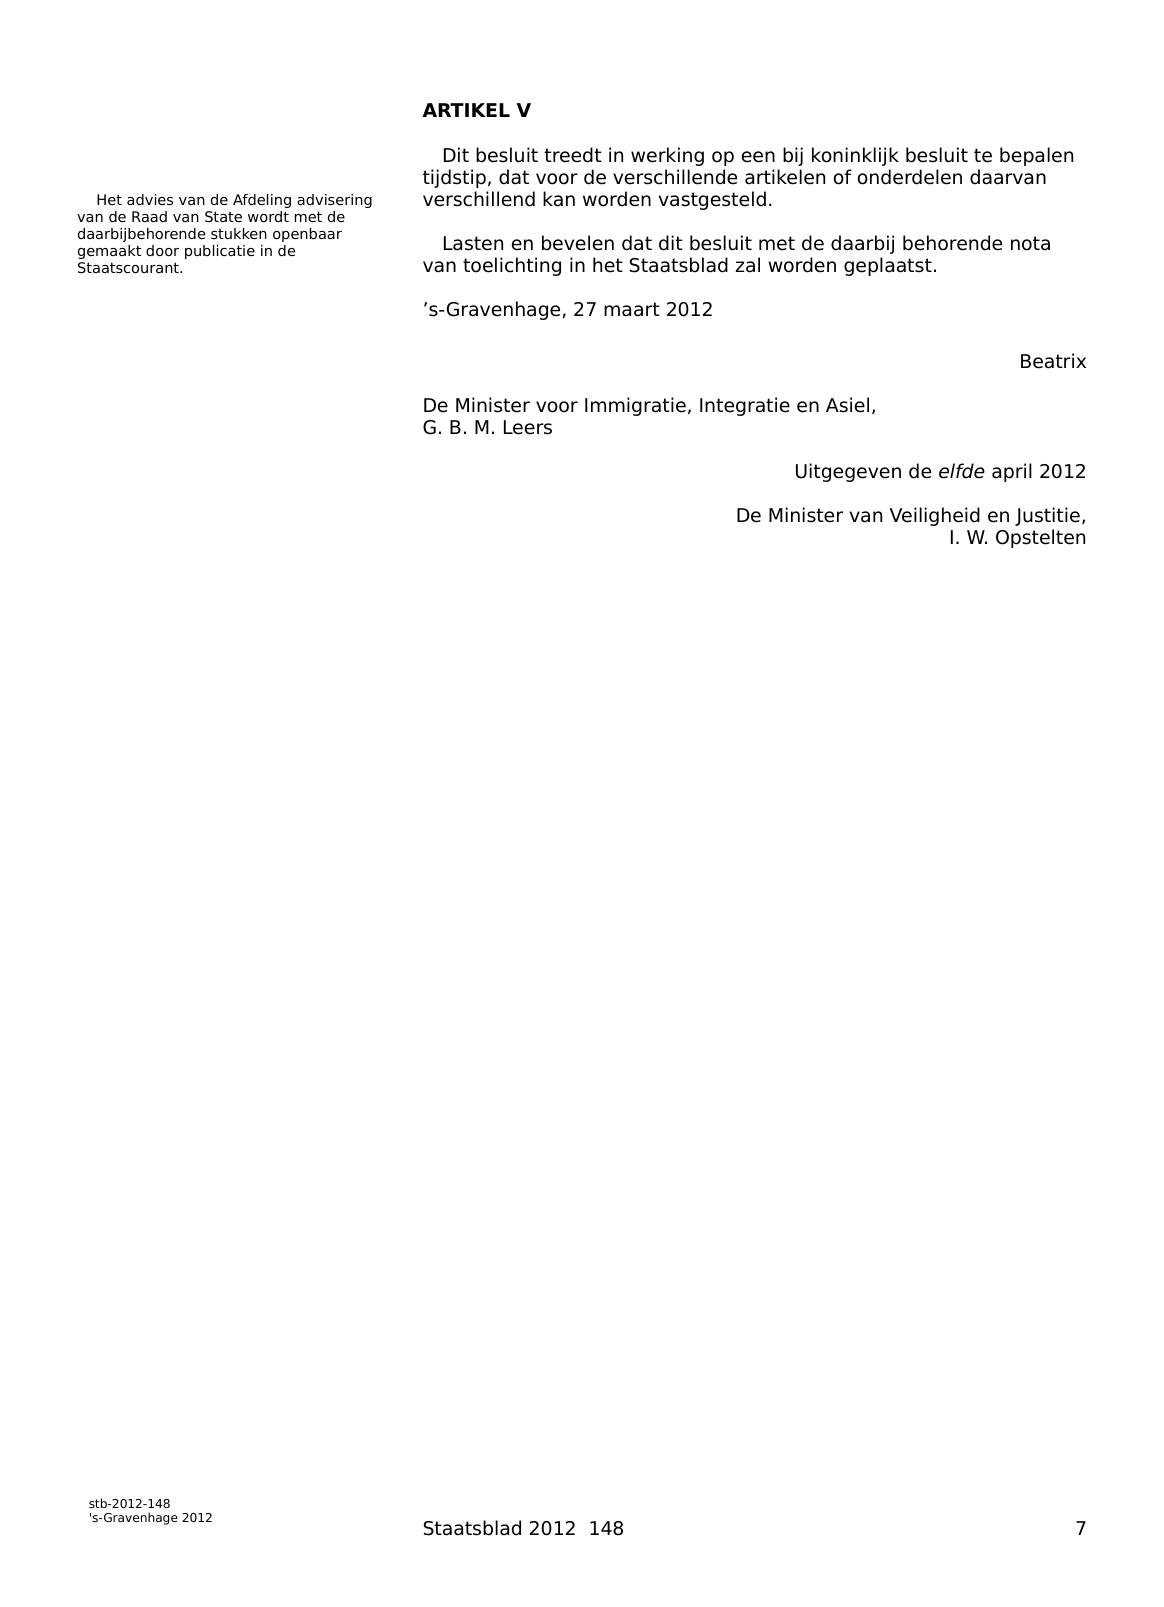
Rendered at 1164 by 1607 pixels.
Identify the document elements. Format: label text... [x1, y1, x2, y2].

text stb-2012-148 [88, 1497, 323, 1511]
text ’s-Gravenhage, 27 maart 2012 [422, 299, 1087, 321]
text De Minister voor Immigratie, Integratie en Asiel, G. B. M. Leers [422, 395, 1087, 439]
text 's-Gravenhage 2012 [88, 1511, 323, 1525]
subtitle ARTIKEL V [422, 100, 1087, 122]
text De Minister van Veiligheid en Justitie, I. W. Opstelten [422, 505, 1087, 549]
text Lasten en bevelen dat dit besluit met de daarbij behorende nota van toelichting in het Staatsblad zal worden geplaatst. [422, 233, 1087, 277]
text Dit besluit treedt in werking op een bij koninklijk besluit te bepalen tijdstip, dat voor de verschillende artikelen of onderdelen daarvan verschillend kan worden vastgesteld. [422, 144, 1087, 211]
text Beatrix [422, 351, 1087, 373]
text Uitgegeven de elfde april 2012 [422, 461, 1087, 483]
text Het advies van de Afdeling advisering van de Raad van State wordt met de daarbijbehorende stukken openbaar gemaakt door publicatie in de Staatscourant. [77, 192, 396, 277]
